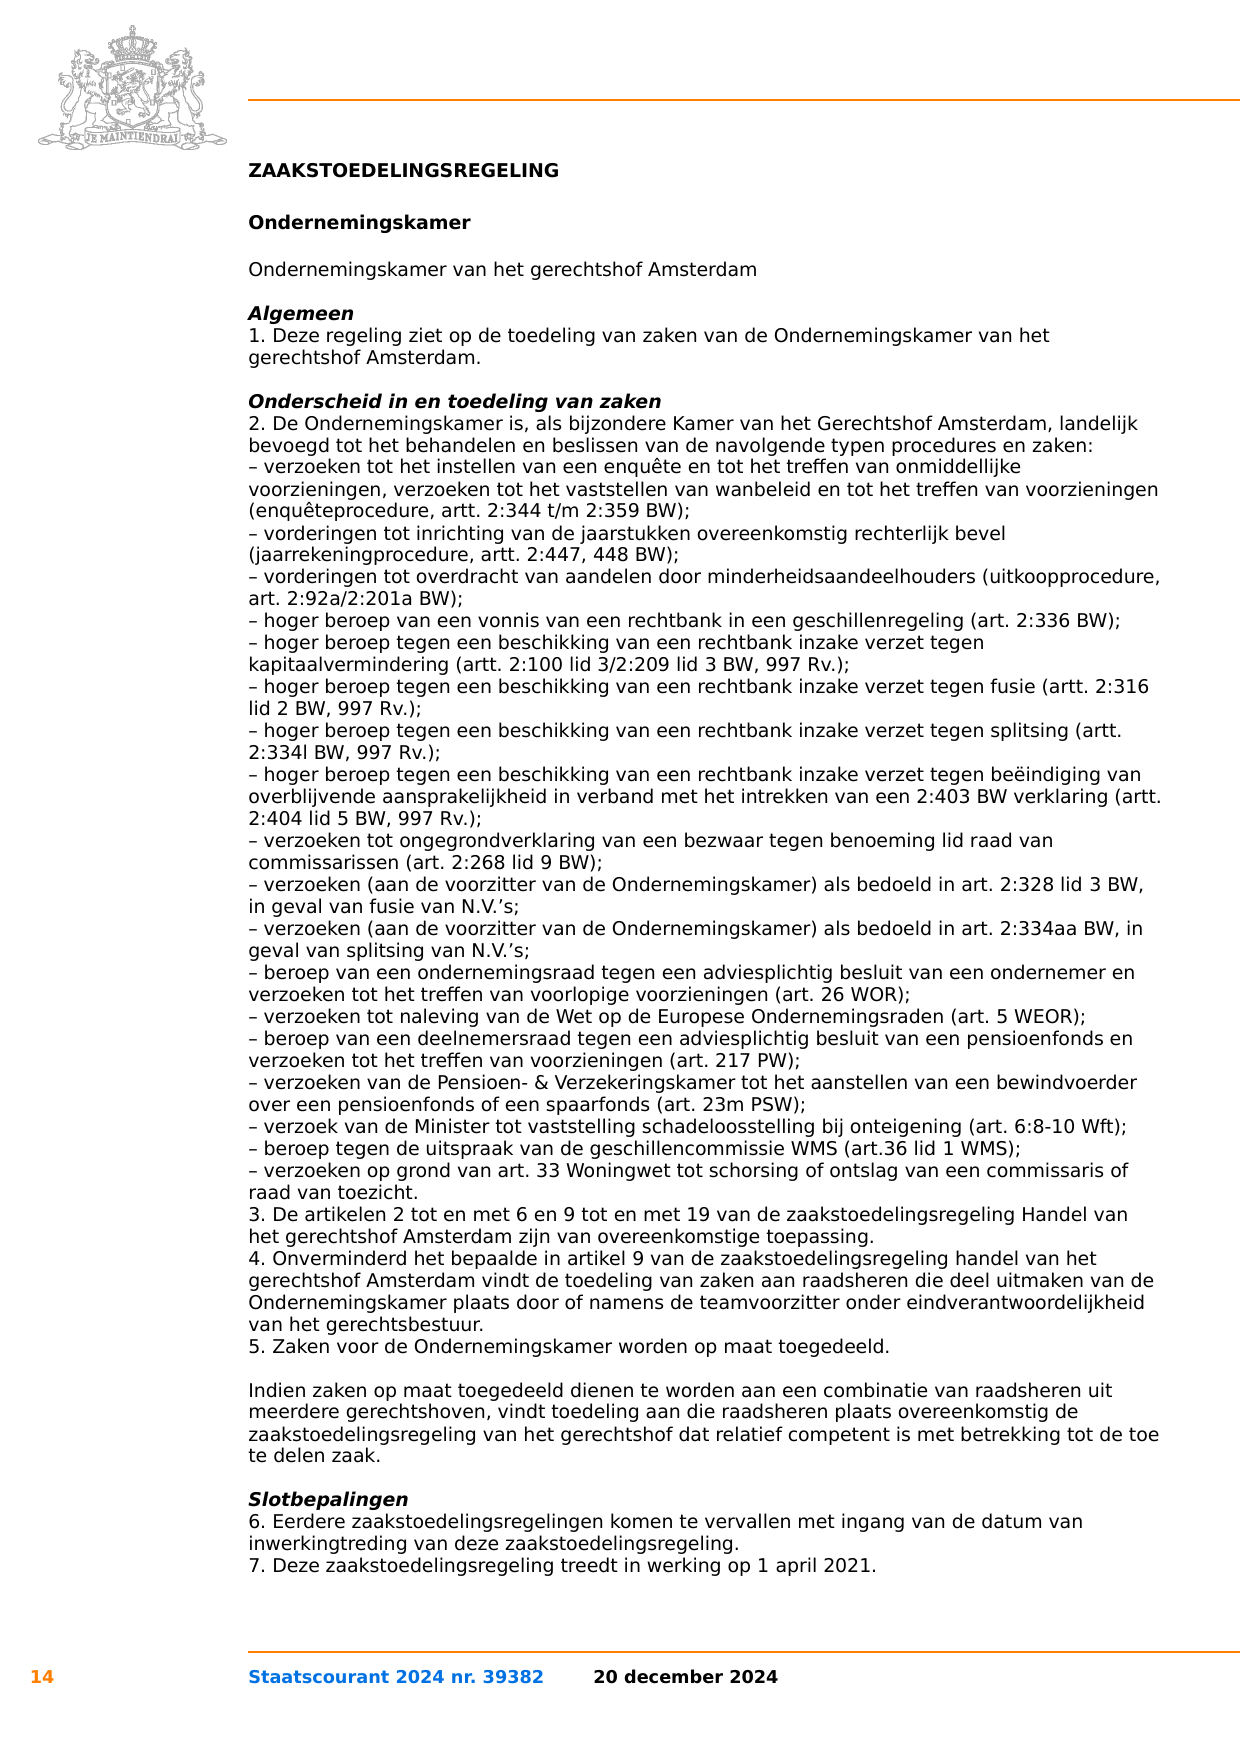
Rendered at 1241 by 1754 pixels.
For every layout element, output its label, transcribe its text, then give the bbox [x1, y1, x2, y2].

text – beroep van een deelnemersraad tegen een adviesplichtig besluit van een pensioenfonds en verzoeken tot het treffen van voorzieningen (art. 217 PW); [248, 1028, 1163, 1072]
text – verzoeken op grond van art. 33 Woningwet tot schorsing of ontslag van een commissaris of raad van toezicht. [248, 1160, 1163, 1204]
text – vorderingen tot inrichting van de jaarstukken overeenkomstig rechterlijk bevel (jaarrekeningprocedure, artt. 2:447, 448 BW); [248, 522, 1163, 566]
text Ondernemingskamer van het gerechtshof Amsterdam [248, 259, 1163, 281]
text Indien zaken op maat toegedeeld dienen te worden aan een combinatie van raadsheren uit meerdere gerechtshoven, vindt toedeling aan die raadsheren plaats overeenkomstig de zaakstoedelingsregeling van het gerechtshof dat relatief competent is met betrekking tot de toe te delen zaak. [248, 1379, 1163, 1467]
text 1. Deze regeling ziet op de toedeling van zaken van de Ondernemingskamer van het gerechtshof Amsterdam. [248, 325, 1163, 369]
text – verzoeken van de Pensioen- & Verzekeringskamer tot het aanstellen van een bewindvoerder over een pensioenfonds of een spaarfonds (art. 23m PSW); [248, 1072, 1163, 1116]
text – hoger beroep van een vonnis van een rechtbank in een geschillenregeling (art. 2:336 BW); [248, 610, 1163, 632]
text – hoger beroep tegen een beschikking van een rechtbank inzake verzet tegen splitsing (artt. 2:334l BW, 997 Rv.); [248, 720, 1163, 764]
subtitle Ondernemingskamer [248, 212, 1163, 234]
text 6. Eerdere zaakstoedelingsregelingen komen te vervallen met ingang van de datum van inwerkingtreding van deze zaakstoedelingsregeling. [248, 1511, 1163, 1555]
text 7. Deze zaakstoedelingsregeling treedt in werking op 1 april 2021. [248, 1555, 1163, 1577]
text – verzoeken tot ongegrondverklaring van een bezwaar tegen benoeming lid raad van commissarissen (art. 2:268 lid 9 BW); [248, 830, 1163, 874]
subtitle Onderscheid in en toedeling van zaken [248, 391, 1163, 412]
text – vorderingen tot overdracht van aandelen door minderheidsaandeelhouders (uitkoopprocedure, art. 2:92a/2:201a BW); [248, 566, 1163, 610]
text – verzoeken (aan de voorzitter van de Ondernemingskamer) als bedoeld in art. 2:328 lid 3 BW, in geval van fusie van N.V.’s; [248, 874, 1163, 918]
text – verzoeken (aan de voorzitter van de Ondernemingskamer) als bedoeld in art. 2:334aa BW, in geval van splitsing van N.V.’s; [248, 918, 1163, 962]
picture [38, 25, 227, 150]
text 5. Zaken voor de Ondernemingskamer worden op maat toegedeeld. [248, 1336, 1163, 1358]
text – beroep tegen de uitspraak van de geschillencommissie WMS (art.36 lid 1 WMS); [248, 1138, 1163, 1160]
text – hoger beroep tegen een beschikking van een rechtbank inzake verzet tegen beëindiging van overblijvende aansprakelijkheid in verband met het intrekken van een 2:403 BW verklaring (artt. 2:404 lid 5 BW, 997 Rv.); [248, 764, 1163, 830]
subtitle Algemeen [248, 303, 1163, 325]
text 2. De Ondernemingskamer is, als bijzondere Kamer van het Gerechtshof Amsterdam, landelijk bevoegd tot het behandelen en beslissen van de navolgende typen procedures en zaken: [248, 412, 1163, 456]
text – verzoeken tot het instellen van een enquête en tot het treffen van onmiddellijke voorzieningen, verzoeken tot het vaststellen van wanbeleid en tot het treffen van voorzieningen (enquêteprocedure, artt. 2:344 t/m 2:359 BW); [248, 456, 1163, 522]
subtitle Slotbepalingen [248, 1489, 1163, 1511]
subtitle ZAAKSTOEDELINGSREGELING [248, 160, 1163, 182]
text 4. Onverminderd het bepaalde in artikel 9 van de zaakstoedelingsregeling handel van het gerechtshof Amsterdam vindt de toedeling van zaken aan raadsheren die deel uitmaken van de Ondernemingskamer plaats door of namens de teamvoorzitter onder eindverantwoordelijkheid van het gerechtsbestuur. [248, 1248, 1163, 1336]
text – hoger beroep tegen een beschikking van een rechtbank inzake verzet tegen kapitaalvermindering (artt. 2:100 lid 3/2:209 lid 3 BW, 997 Rv.); [248, 632, 1163, 676]
text – hoger beroep tegen een beschikking van een rechtbank inzake verzet tegen fusie (artt. 2:316 lid 2 BW, 997 Rv.); [248, 676, 1163, 720]
text – beroep van een ondernemingsraad tegen een adviesplichtig besluit van een ondernemer en verzoeken tot het treffen van voorlopige voorzieningen (art. 26 WOR); [248, 962, 1163, 1006]
text 3. De artikelen 2 tot en met 6 en 9 tot en met 19 van de zaakstoedelingsregeling Handel van het gerechtshof Amsterdam zijn van overeenkomstige toepassing. [248, 1204, 1163, 1248]
text – verzoeken tot naleving van de Wet op de Europese Ondernemingsraden (art. 5 WEOR); [248, 1006, 1163, 1028]
text – verzoek van de Minister tot vaststelling schadeloosstelling bij onteigening (art. 6:8-10 Wft); [248, 1116, 1163, 1138]
